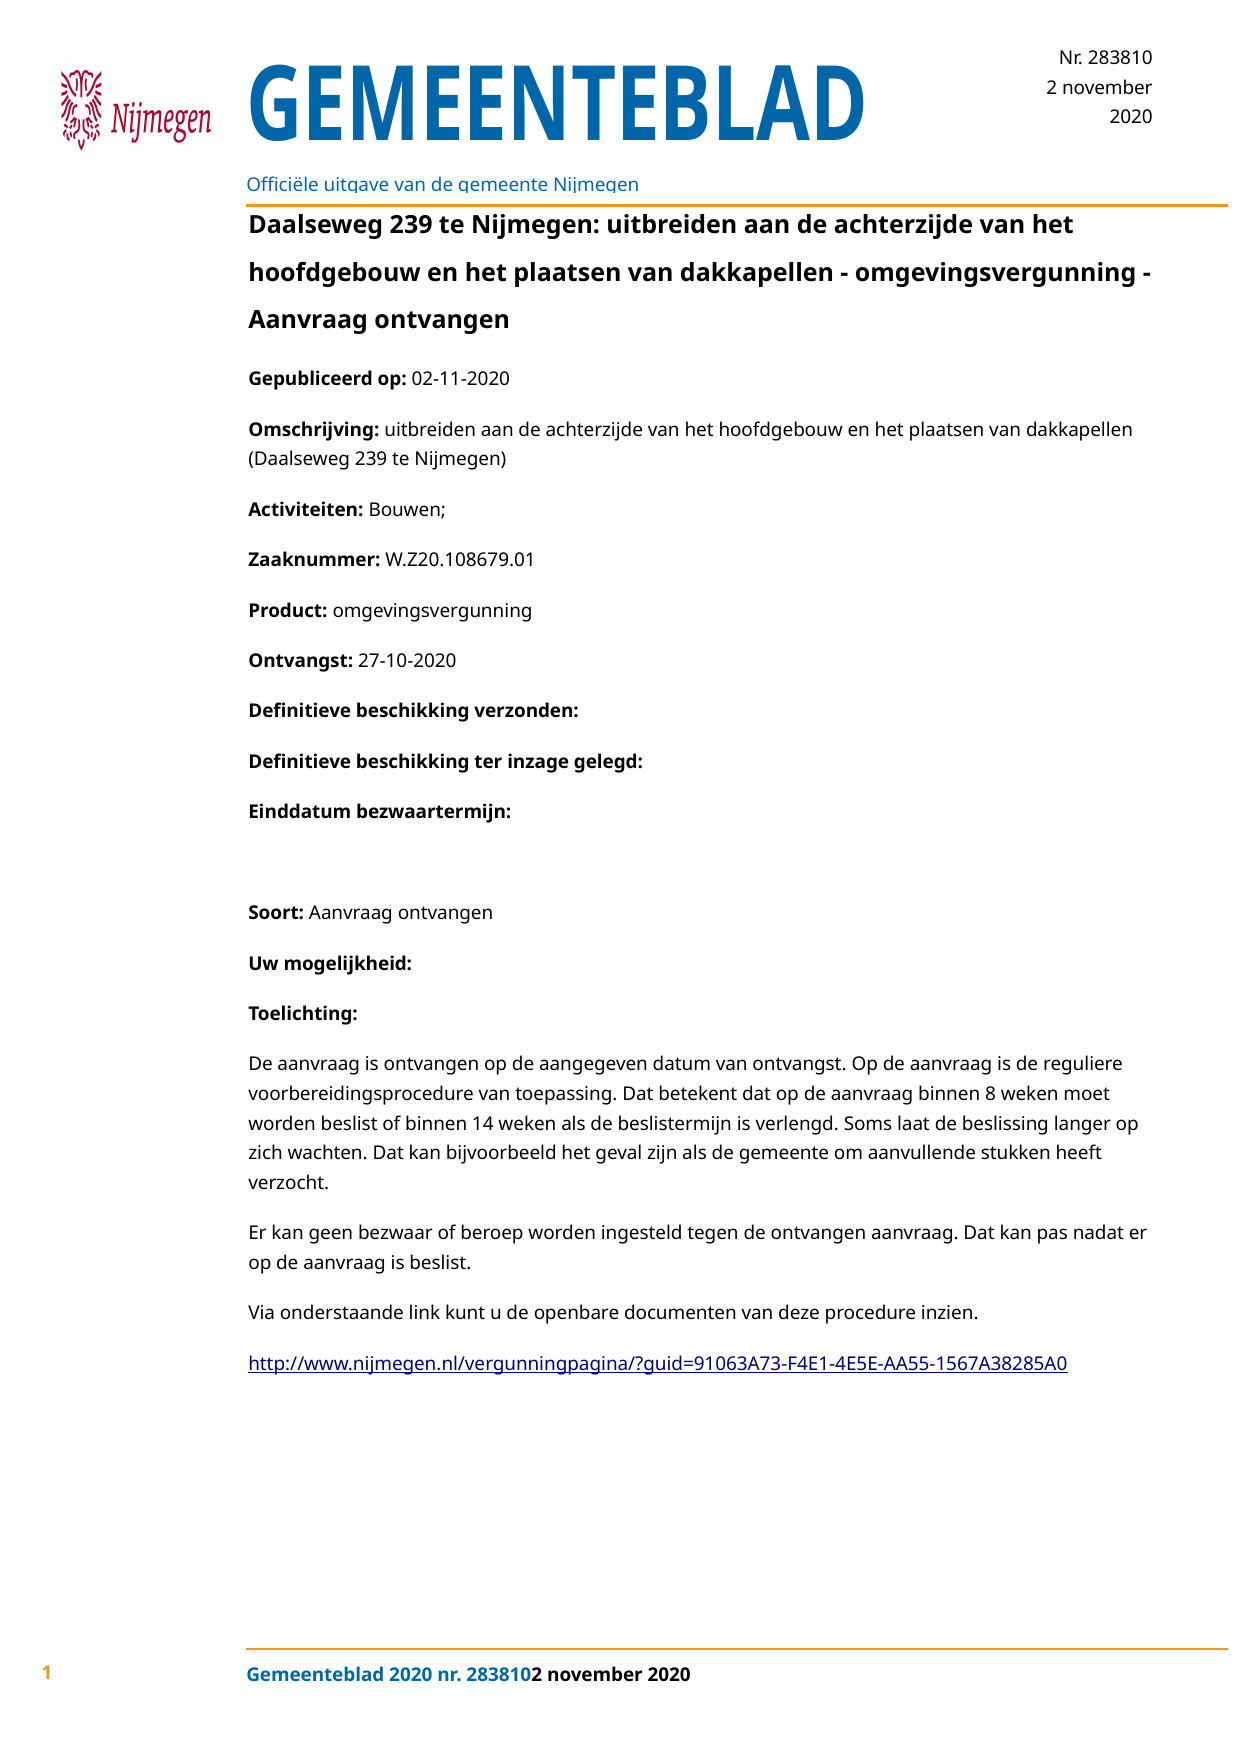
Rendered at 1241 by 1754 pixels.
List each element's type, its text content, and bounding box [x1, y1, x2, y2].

text Gepubliceerd op: 02-11-2020 [248, 366, 1152, 391]
text Daalseweg 239 te Nijmegen: uitbreiden aan de achterzijde van het hoofdgebouw en het plaatsen van dakkapellen - omgevingsvergunning - Aanvraag ontvangen [248, 207, 1152, 336]
text Einddatum bezwaartermijn: [248, 798, 1152, 824]
text Product: omgevingsvergunning [248, 597, 1152, 622]
text Omschrijving: uitbreiden aan de achterzijde van het hoofdgebouw en het plaatsen van dakkapellen (Daalseweg 239 te Nijmegen) [248, 416, 1152, 471]
text De aanvraag is ontvangen op de aangegeven datum van ontvangst. Op de aanvraag is de reguliere voorbereidingsprocedure van toepassing. Dat betekent dat op de aanvraag binnen 8 weken moet worden beslist of binnen 14 weken als de beslistermijn is verlengd. Soms laat de beslissing langer op zich wachten. Dat kan bijvoorbeeld het geval zijn als de gemeente om aanvullende stukken heeft verzocht. [248, 1051, 1152, 1194]
picture [41, 47, 231, 172]
text Soort: Aanvraag ontvangen [248, 899, 1152, 925]
text Zaaknummer: W.Z20.108679.01 [248, 546, 1152, 572]
text Er kan geen bezwaar of beroep worden ingesteld tegen de ontvangen aanvraag. Dat kan pas nadat er op de aanvraag is beslist. [248, 1219, 1152, 1274]
text http://www.nijmegen.nl/vergunningpagina/?guid=91063A73-F4E1-4E5E-AA55-1567A38285A0 [248, 1350, 1152, 1375]
text Definitieve beschikking ter inzage gelegd: [248, 748, 1152, 774]
text Activiteiten: Bouwen; [248, 496, 1152, 522]
text Uw mogelijkheid: [248, 950, 1152, 975]
text Toelichting: [248, 1000, 1152, 1026]
text Via onderstaande link kunt u de openbare documenten van deze procedure inzien. [248, 1299, 1152, 1325]
text Ontvangst: 27-10-2020 [248, 647, 1152, 673]
text Definitieve beschikking verzonden: [248, 698, 1152, 723]
